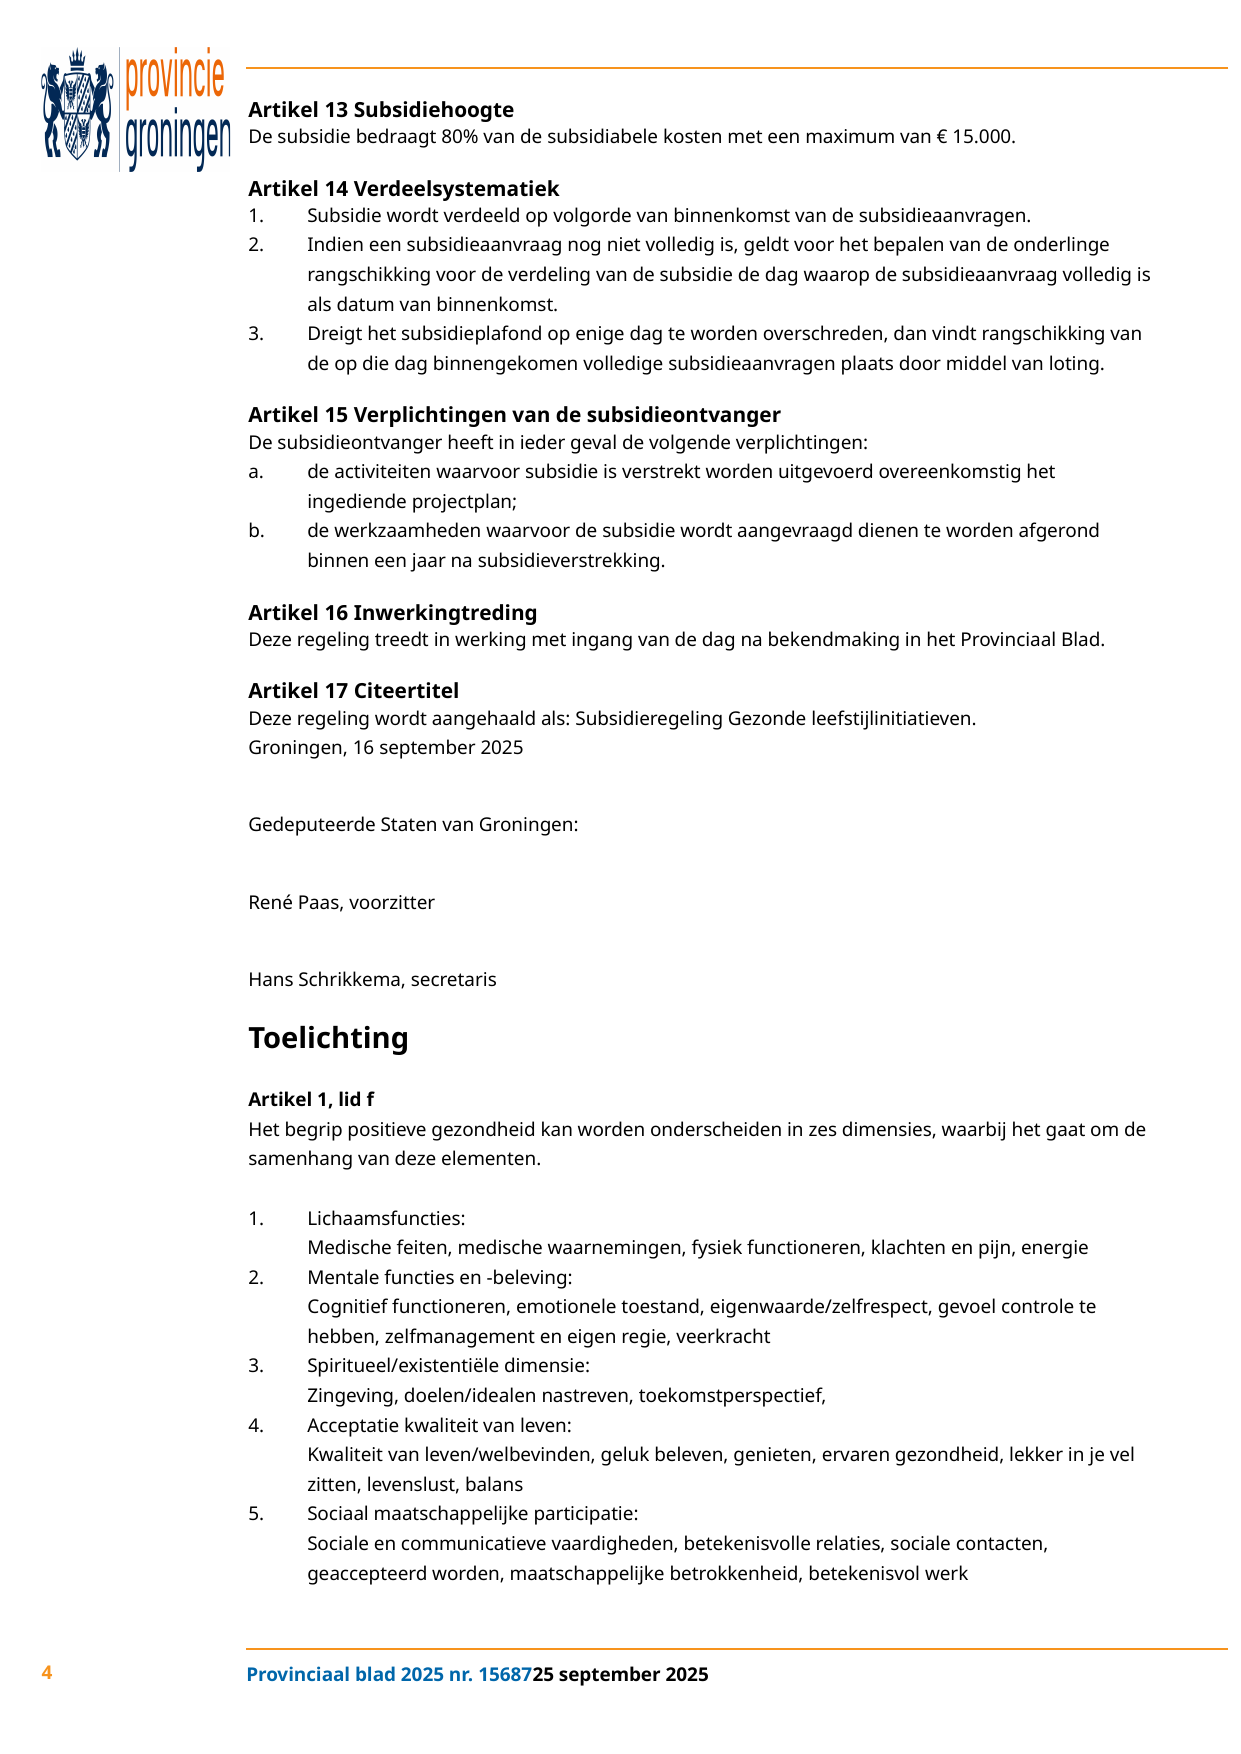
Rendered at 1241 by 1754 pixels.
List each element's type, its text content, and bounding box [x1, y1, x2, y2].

text Deze regeling wordt aangehaald als: Subsidieregeling Gezonde leefstijlinitiatieven. [248, 705, 1152, 731]
text Het begrip positieve gezondheid kan worden onderscheiden in zes dimensies, waarbij het gaat om de samenhang van deze elementen. [248, 1116, 1152, 1171]
list de activiteiten waarvoor subsidie is verstrekt worden uitgevoerd overeenkomstig het ingediende projectplan; [248, 458, 1152, 514]
text Deze regeling treedt in werking met ingang van de dag na bekendmaking in het Provinciaal Blad. [248, 626, 1152, 652]
list Sociale en communicatieve vaardigheden, betekenisvolle relaties, sociale contacten, geaccepteerd worden, maatschappelijke betrokkenheid, betekenisvol werk [248, 1530, 1152, 1585]
list Kwaliteit van leven/welbevinden, geluk beleven, genieten, ervaren gezondheid, lekker in je vel zitten, levenslust, balans [248, 1441, 1152, 1497]
list Acceptatie kwaliteit van leven: [248, 1412, 1152, 1437]
list Medische feiten, medische waarnemingen, fysiek functioneren, klachten en pijn, energie [248, 1234, 1152, 1260]
text Artikel 17 Citeertitel [248, 676, 1152, 705]
text De subsidieontvanger heeft in ieder geval de volgende verplichtingen: [248, 429, 1152, 454]
list Indien een subsidieaanvraag nog niet volledig is, geldt voor het bepalen van de onderlinge rangschikking voor de verdeling van de subsidie de dag waarop de subsidieaanvraag volledig is als datum van binnenkomst. [248, 232, 1152, 317]
text René Paas, voorzitter [248, 889, 1152, 914]
text Artikel 16 Inwerkingtreding [248, 598, 1152, 626]
list Spiritueel/existentiële dimensie: [248, 1353, 1152, 1378]
text Artikel 14 Verdeelsystematiek [248, 174, 1152, 202]
text Toelichting [248, 1017, 1152, 1057]
list Mentale functies en -beleving: [248, 1264, 1152, 1289]
text Hans Schrikkema, secretaris [248, 966, 1152, 992]
text Gedeputeerde Staten van Groningen: [248, 812, 1152, 837]
list de werkzaamheden waarvoor de subsidie wordt aangevraagd dienen te worden afgerond binnen een jaar na subsidieverstrekking. [248, 518, 1152, 573]
list Cognitief functioneren, emotionele toestand, eigenwaarde/zelfrespect, gevoel controle te hebben, zelfmanagement en eigen regie, veerkracht [248, 1293, 1152, 1349]
list Sociaal maatschappelijke participatie: [248, 1501, 1152, 1526]
list Dreigt het subsidieplafond op enige dag te worden overschreden, dan vindt rangschikking van de op die dag binnengekomen volledige subsidieaanvragen plaats door middel van loting. [248, 320, 1152, 376]
text Artikel 1, lid f [248, 1086, 1152, 1112]
text Artikel 13 Subsidiehoogte [248, 95, 1152, 123]
text De subsidie bedraagt 80% van de subsidiabele kosten met een maximum van € 15.000. [248, 123, 1152, 149]
picture [41, 47, 231, 172]
list Lichaamsfuncties: [248, 1205, 1152, 1230]
list Subsidie wordt verdeeld op volgorde van binnenkomst van de subsidieaanvragen. [248, 202, 1152, 228]
list Zingeving, doelen/idealen nastreven, toekomstperspectief, [248, 1382, 1152, 1408]
text Groningen, 16 september 2025 [248, 734, 1152, 760]
text Artikel 15 Verplichtingen van de subsidieontvanger [248, 400, 1152, 429]
